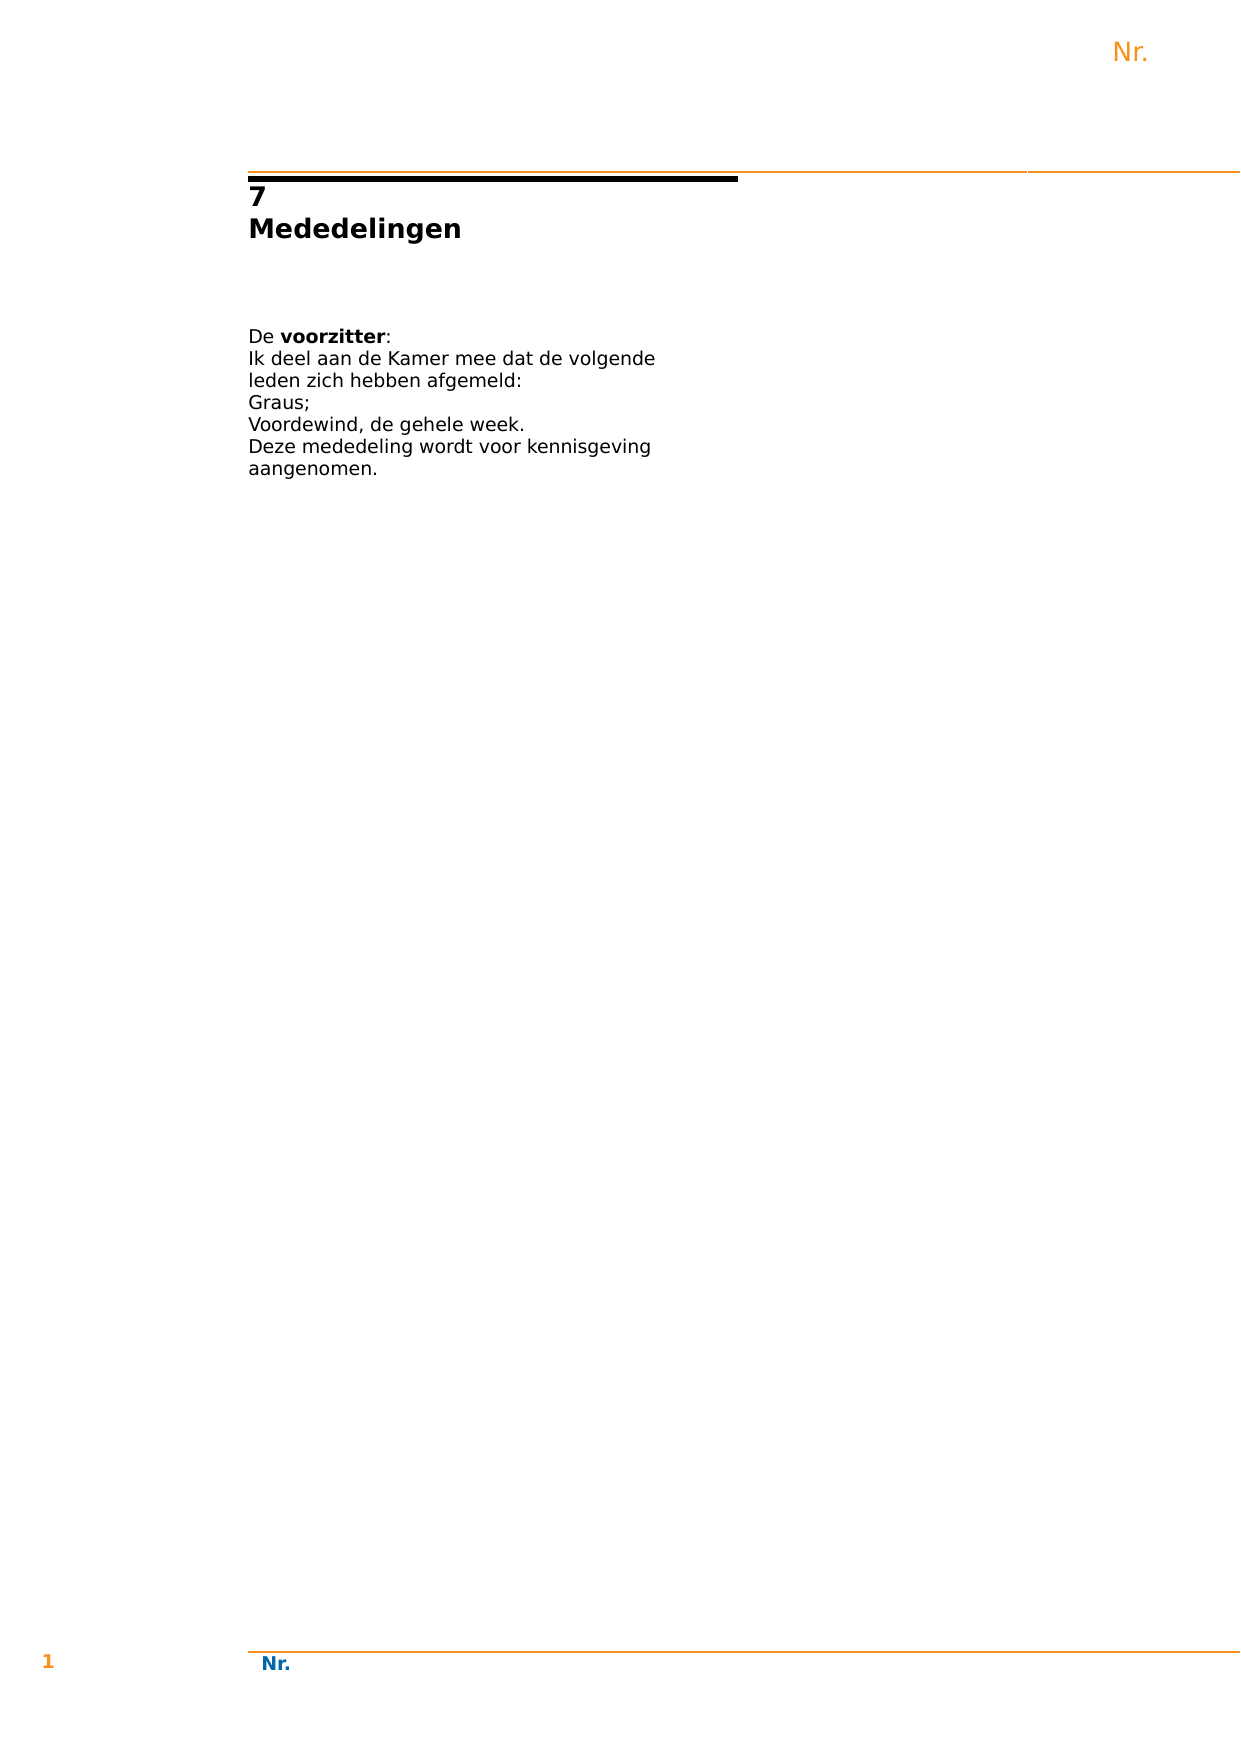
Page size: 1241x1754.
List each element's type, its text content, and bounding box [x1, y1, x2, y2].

text De voorzitter: [248, 326, 691, 348]
text Graus; [248, 392, 691, 414]
text Voordewind, de gehele week. [248, 414, 691, 436]
title 7 Mededelingen [248, 182, 691, 244]
text Deze mededeling wordt voor kennisgeving aangenomen. [248, 436, 691, 480]
text Ik deel aan de Kamer mee dat de volgende leden zich hebben afgemeld: [248, 348, 691, 392]
